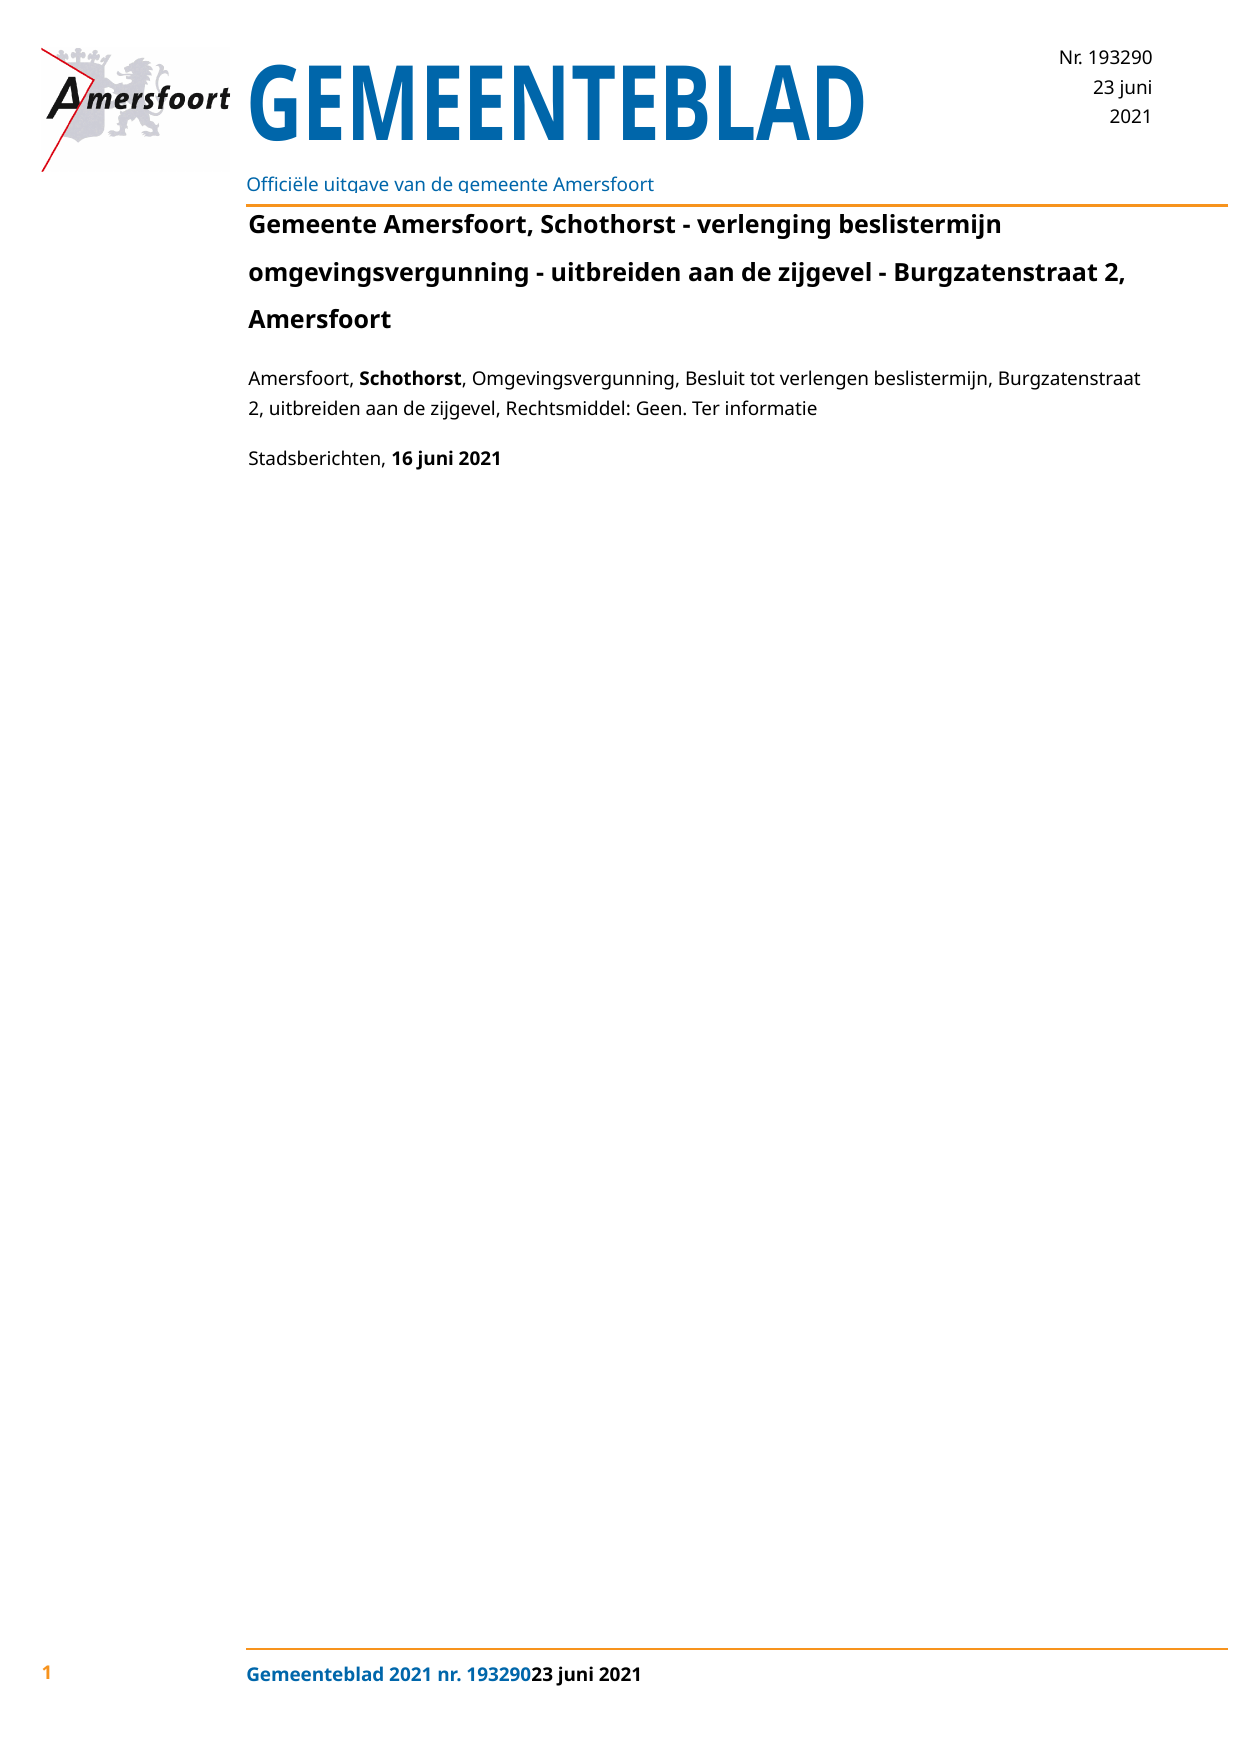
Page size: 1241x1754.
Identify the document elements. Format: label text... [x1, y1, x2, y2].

picture [41, 47, 231, 172]
text Stadsberichten, 16 juni 2021 [248, 446, 1152, 471]
text Amersfoort, Schothorst, Omgevingsvergunning, Besluit tot verlengen beslistermijn, Burgzatenstraat 2, uitbreiden aan de zijgevel, Rechtsmiddel: Geen. Ter informatie [248, 366, 1152, 421]
text Gemeente Amersfoort, Schothorst - verlenging beslistermijn omgevingsvergunning - uitbreiden aan de zijgevel - Burgzatenstraat 2, Amersfoort [248, 207, 1152, 336]
